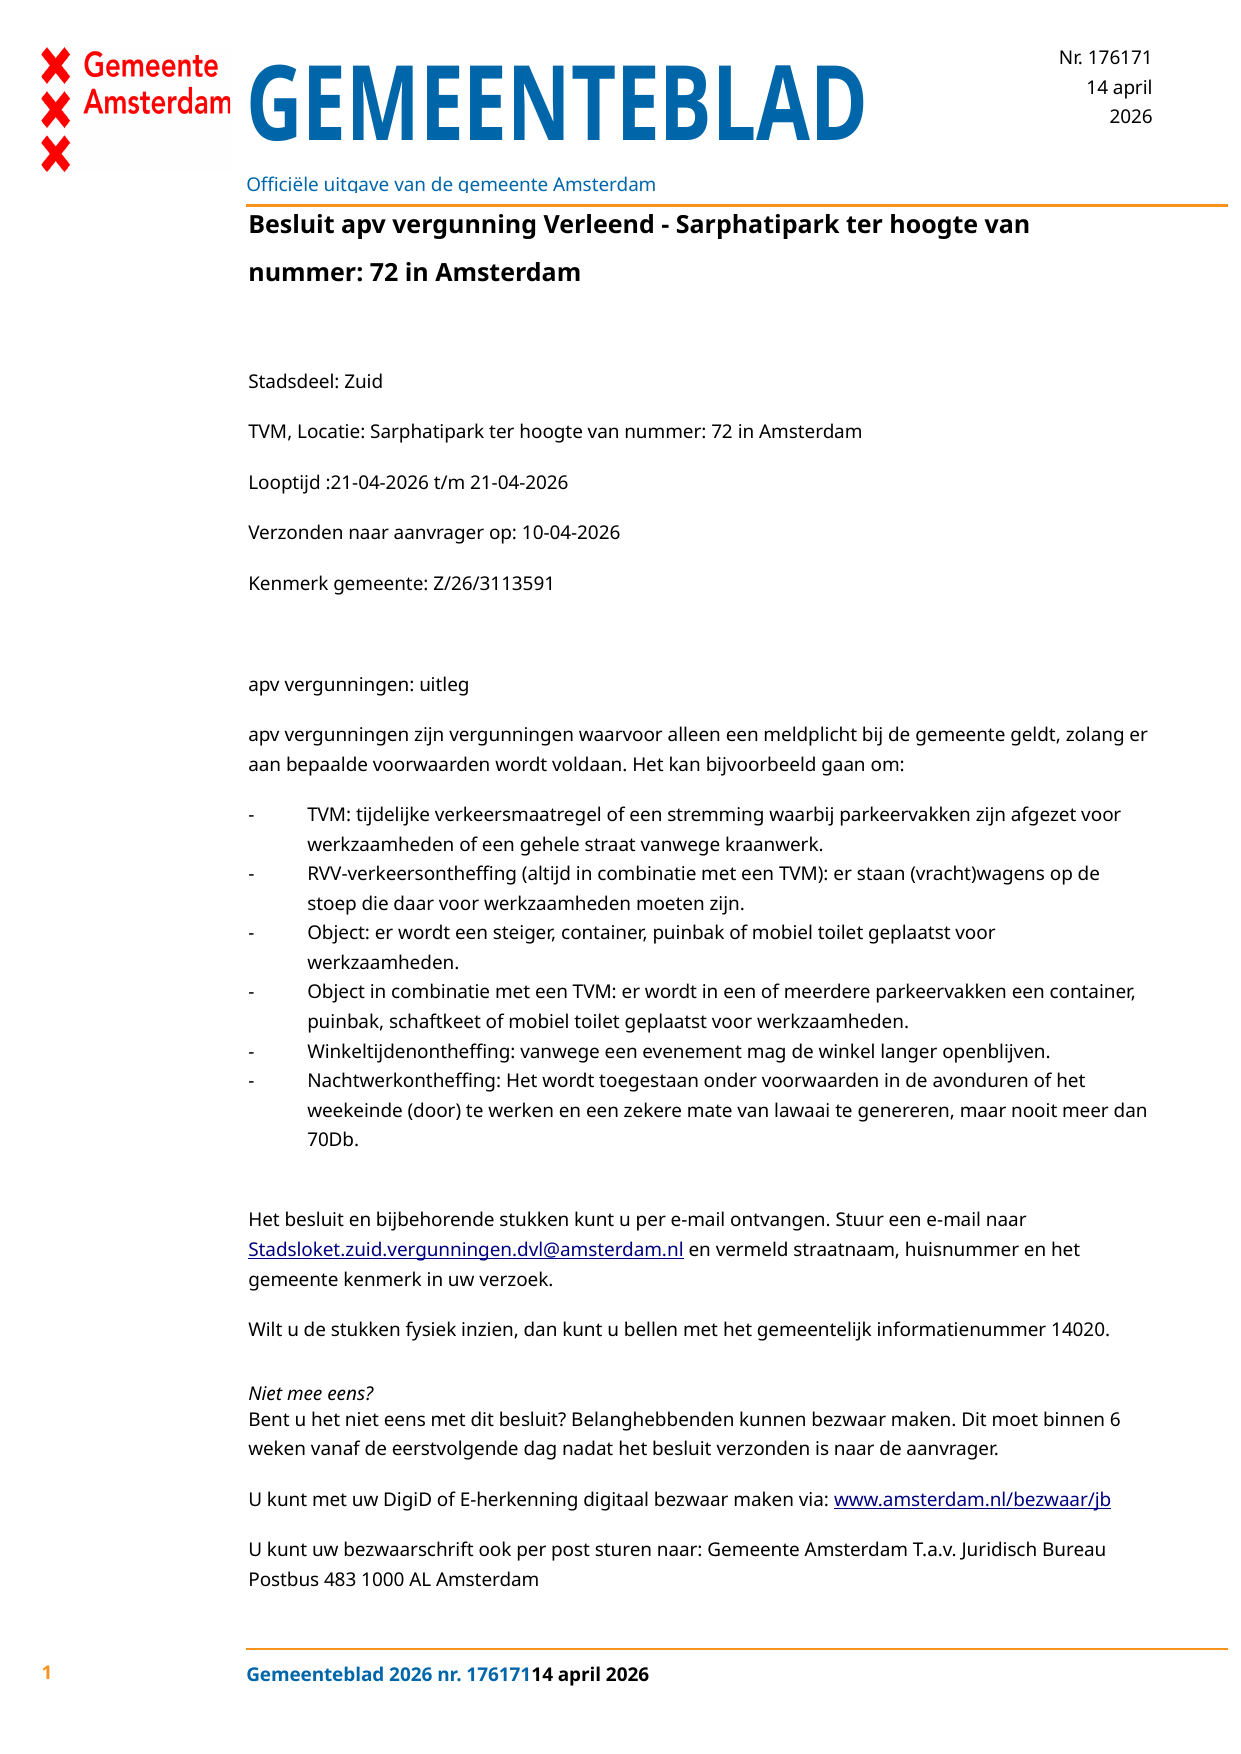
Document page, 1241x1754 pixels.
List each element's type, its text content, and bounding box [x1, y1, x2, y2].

text Looptijd :21-04-2026 t/m 21-04-2026 [248, 469, 1152, 495]
text U kunt uw bezwaarschrift ook per post sturen naar: Gemeente Amsterdam T.a.v. Juridisch Bureau Postbus 483 1000 AL Amsterdam [248, 1536, 1152, 1592]
text apv vergunningen: uitleg [248, 671, 1152, 697]
list Object: er wordt een steiger, container, puinbak of mobiel toilet geplaatst voor werkzaamheden. [248, 919, 1152, 975]
text apv vergunningen zijn vergunningen waarvoor alleen een meldplicht bij de gemeente geldt, zolang er aan bepaalde voorwaarden wordt voldaan. Het kan bijvoorbeeld gaan om: [248, 721, 1152, 777]
list Winkeltijdenontheffing: vanwege een evenement mag de winkel langer openblijven. [248, 1038, 1152, 1064]
text Niet mee eens? [248, 1380, 1152, 1406]
text Besluit apv vergunning Verleend - Sarphatipark ter hoogte van nummer: 72 in Amsterdam [248, 207, 1152, 288]
text Kenmerk gemeente: Z/26/3113591 [248, 570, 1152, 596]
text Het besluit en bijbehorende stukken kunt u per e-mail ontvangen. Stuur een e-mail naar Stadsloket.zuid.vergunningen.dvl@amsterdam.nl en vermeld straatnaam, huisnummer en het gemeente kenmerk in uw verzoek. [248, 1207, 1152, 1292]
list Object in combinatie met een TVM: er wordt in een of meerdere parkeervakken een container, puinbak, schaftkeet of mobiel toilet geplaatst voor werkzaamheden. [248, 979, 1152, 1034]
text Verzonden naar aanvrager op: 10-04-2026 [248, 519, 1152, 545]
text Bent u het niet eens met dit besluit? Belanghebbenden kunnen bezwaar maken. Dit moet binnen 6 weken vanaf de eerstvolgende dag nadat het besluit verzonden is naar de aanvrager. [248, 1406, 1152, 1461]
picture [41, 47, 231, 172]
text TVM, Locatie: Sarphatipark ter hoogte van nummer: 72 in Amsterdam [248, 419, 1152, 444]
list TVM: tijdelijke verkeersmaatregel of een stremming waarbij parkeervakken zijn afgezet voor werkzaamheden of een gehele straat vanwege kraanwerk. [248, 801, 1152, 857]
text Stadsdeel: Zuid [248, 368, 1152, 394]
text U kunt met uw DigiD of E-herkenning digitaal bezwaar maken via: www.amsterdam.nl/bezwaar/jb [248, 1486, 1152, 1512]
list RVV-verkeersontheffing (altijd in combinatie met een TVM): er staan (vracht)wagens op de stoep die daar voor werkzaamheden moeten zijn. [248, 860, 1152, 916]
list Nachtwerkontheffing: Het wordt toegestaan onder voorwaarden in de avonduren of het weekeinde (door) te werken en een zekere mate van lawaai te genereren, maar nooit meer dan 70Db. [248, 1067, 1152, 1152]
text Wilt u de stukken fysiek inzien, dan kunt u bellen met het gemeentelijk informatienummer 14020. [248, 1316, 1152, 1342]
